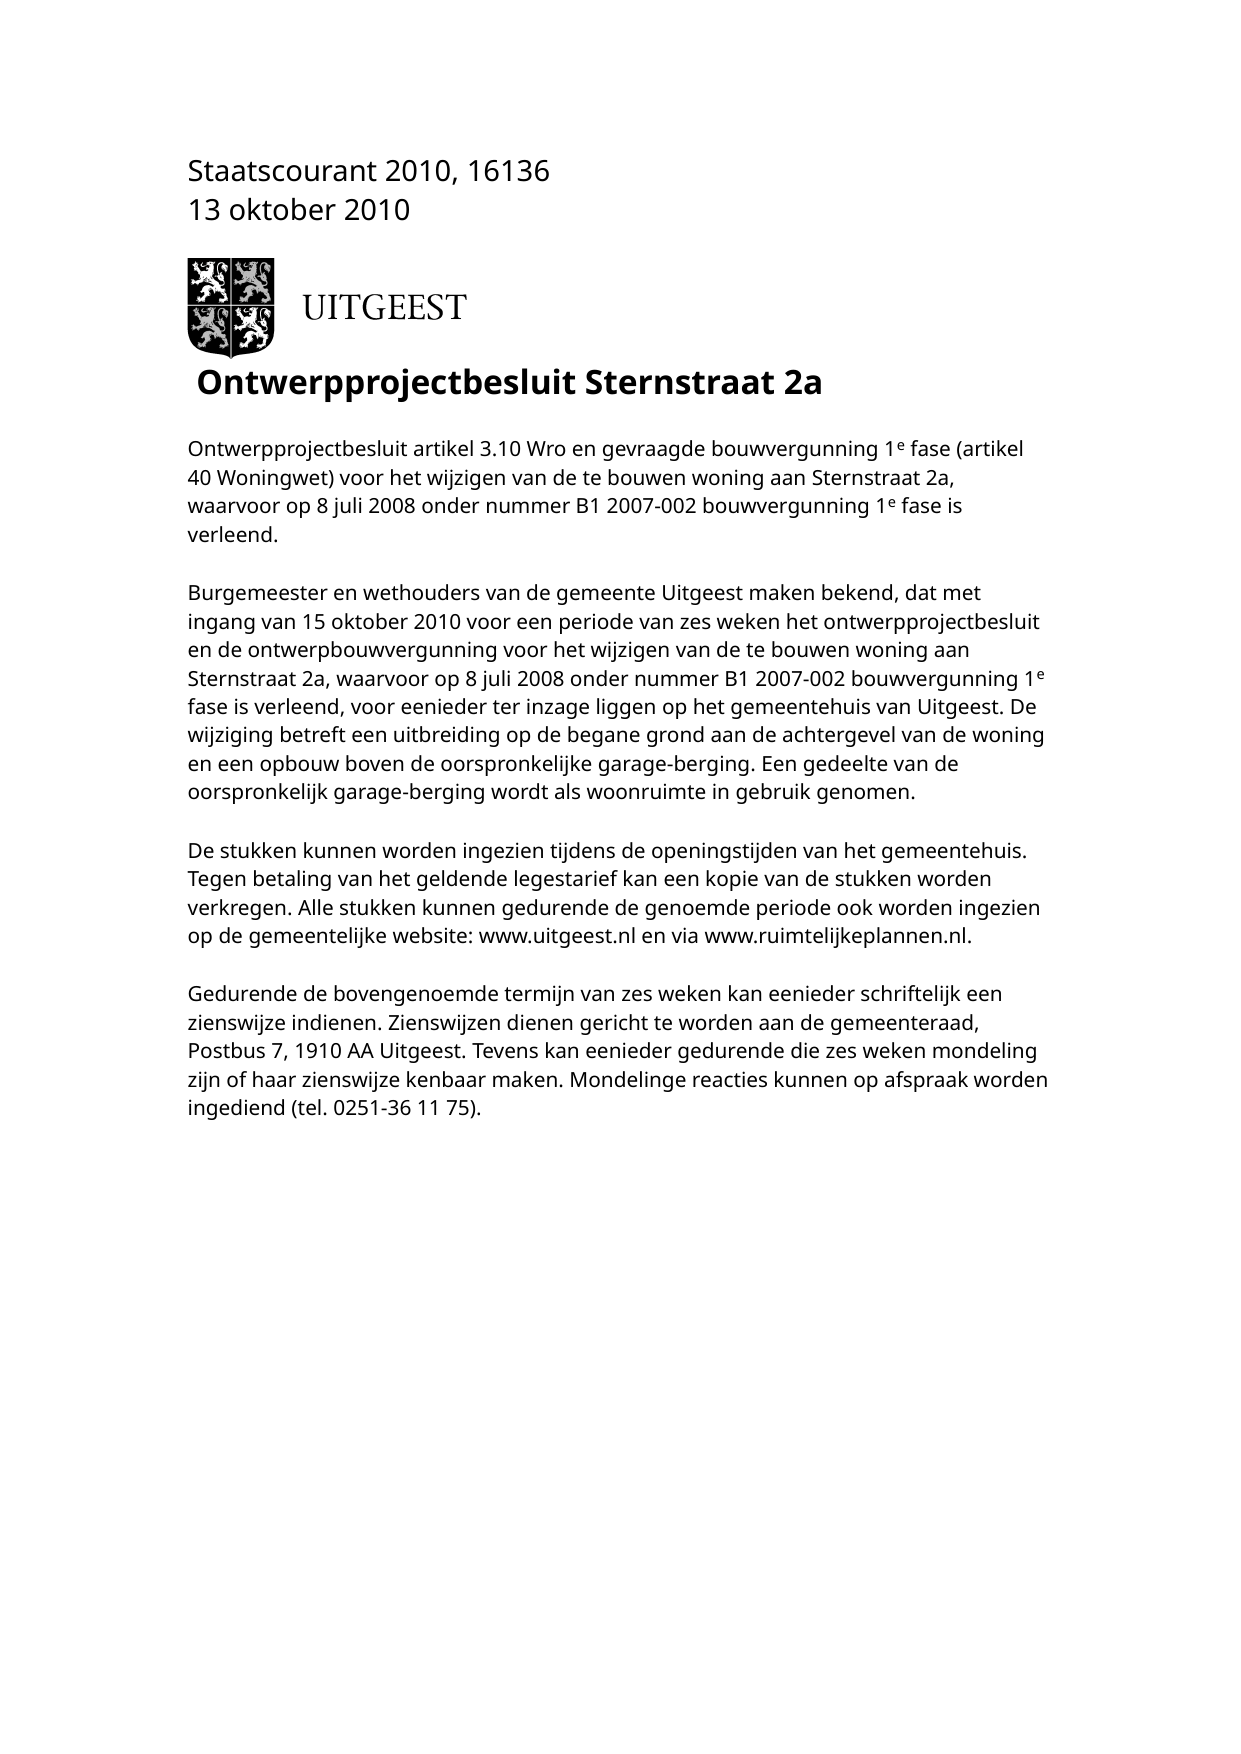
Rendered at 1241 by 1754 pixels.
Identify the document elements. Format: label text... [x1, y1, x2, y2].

text Gedurende de bovengenoemde termijn van zes weken kan eenieder schriftelijk een zienswijze indienen. Zienswijzen dienen gericht te worden aan de gemeenteraad, Postbus 7, 1910 AA Uitgeest. Tevens kan eenieder gedurende die zes weken mondeling zijn of haar zienswijze kenbaar maken. Mondelinge reacties kunnen op afspraak worden ingediend (tel. 0251-36 11 75). [187, 979, 1053, 1122]
text Burgemeester en wethouders van de gemeente Uitgeest maken bekend, dat met ingang van 15 oktober 2010 voor een periode van zes weken het ontwerpprojectbesluit en de ontwerpbouwvergunning voor het wijzigen van de te bouwen woning aan Sternstraat 2a, waarvoor op 8 juli 2008 onder nummer B1 2007-002 bouwvergunning 1e fase is verleend, voor eenieder ter inzage liggen op het gemeentehuis van Uitgeest. De wijziging betreft een uitbreiding op de begane grond aan de achtergevel van de woning en een opbouw boven de oorspronkelijke garage-berging. Een gedeelte van de oorspronkelijk garage-berging wordt als woonruimte in gebruik genomen. [187, 578, 1053, 806]
picture [187, 258, 484, 359]
text 13 oktober 2010 [187, 190, 1053, 229]
subtitle Ontwerpprojectbesluit Sternstraat 2a [187, 271, 1053, 404]
text Staatscourant 2010, 16136 [187, 150, 1053, 190]
text De stukken kunnen worden ingezien tijdens de openingstijden van het gemeentehuis. Tegen betaling van het geldende legestarief kan een kopie van de stukken worden verkregen. Alle stukken kunnen gedurende de genoemde periode ook worden ingezien op de gemeentelijke website: www.uitgeest.nl en via www.ruimtelijkeplannen.nl. [187, 836, 1053, 949]
text Ontwerpprojectbesluit artikel 3.10 Wro en gevraagde bouwvergunning 1e fase (artikel 40 Woningwet) voor het wijzigen van de te bouwen woning aan Sternstraat 2a, waarvoor op 8 juli 2008 onder nummer B1 2007-002 bouwvergunning 1e fase is verleend. [187, 434, 1053, 548]
